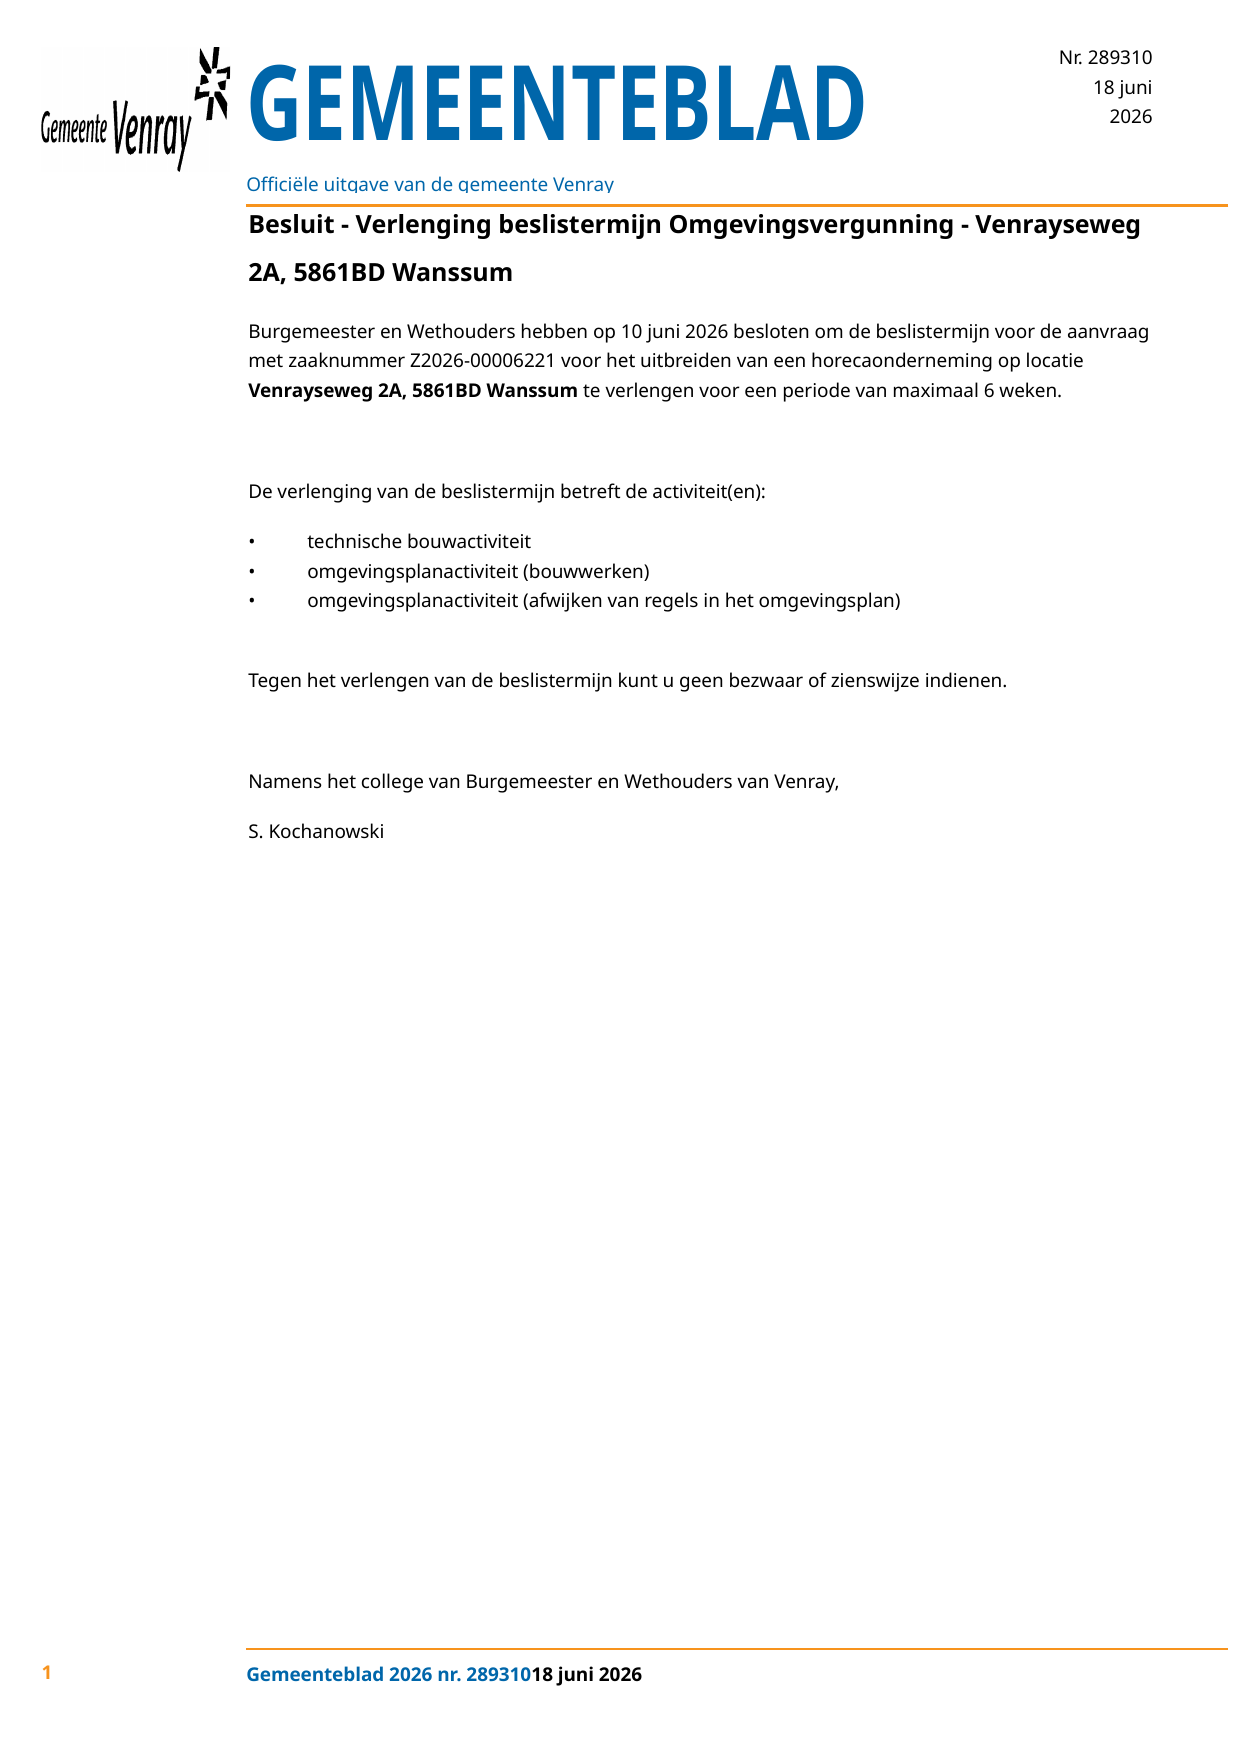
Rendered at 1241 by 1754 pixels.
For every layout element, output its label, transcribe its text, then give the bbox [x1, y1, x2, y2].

text Tegen het verlengen van de beslistermijn kunt u geen bezwaar of zienswijze indienen. [248, 667, 1152, 693]
text S. Kochanowski [248, 819, 1152, 844]
text Besluit - Verlenging beslistermijn Omgevingsvergunning - Venrayseweg 2A, 5861BD Wanssum [248, 207, 1152, 288]
list omgevingsplanactiviteit (bouwwerken) [248, 558, 1152, 584]
list omgevingsplanactiviteit (afwijken van regels in het omgevingsplan) [248, 587, 1152, 613]
text Namens het college van Burgemeester en Wethouders van Venray, [248, 768, 1152, 794]
text De verlenging van de beslistermijn betreft de activiteit(en): [248, 478, 1152, 504]
list technische bouwactiviteit [248, 528, 1152, 554]
picture [41, 47, 231, 172]
text Burgemeester en Wethouders hebben op 10 juni 2026 besloten om de beslistermijn voor de aanvraag met zaaknummer Z2026-00006221 voor het uitbreiden van een horecaonderneming op locatie Venrayseweg 2A, 5861BD Wanssum te verlengen voor een periode van maximaal 6 weken. [248, 318, 1152, 403]
